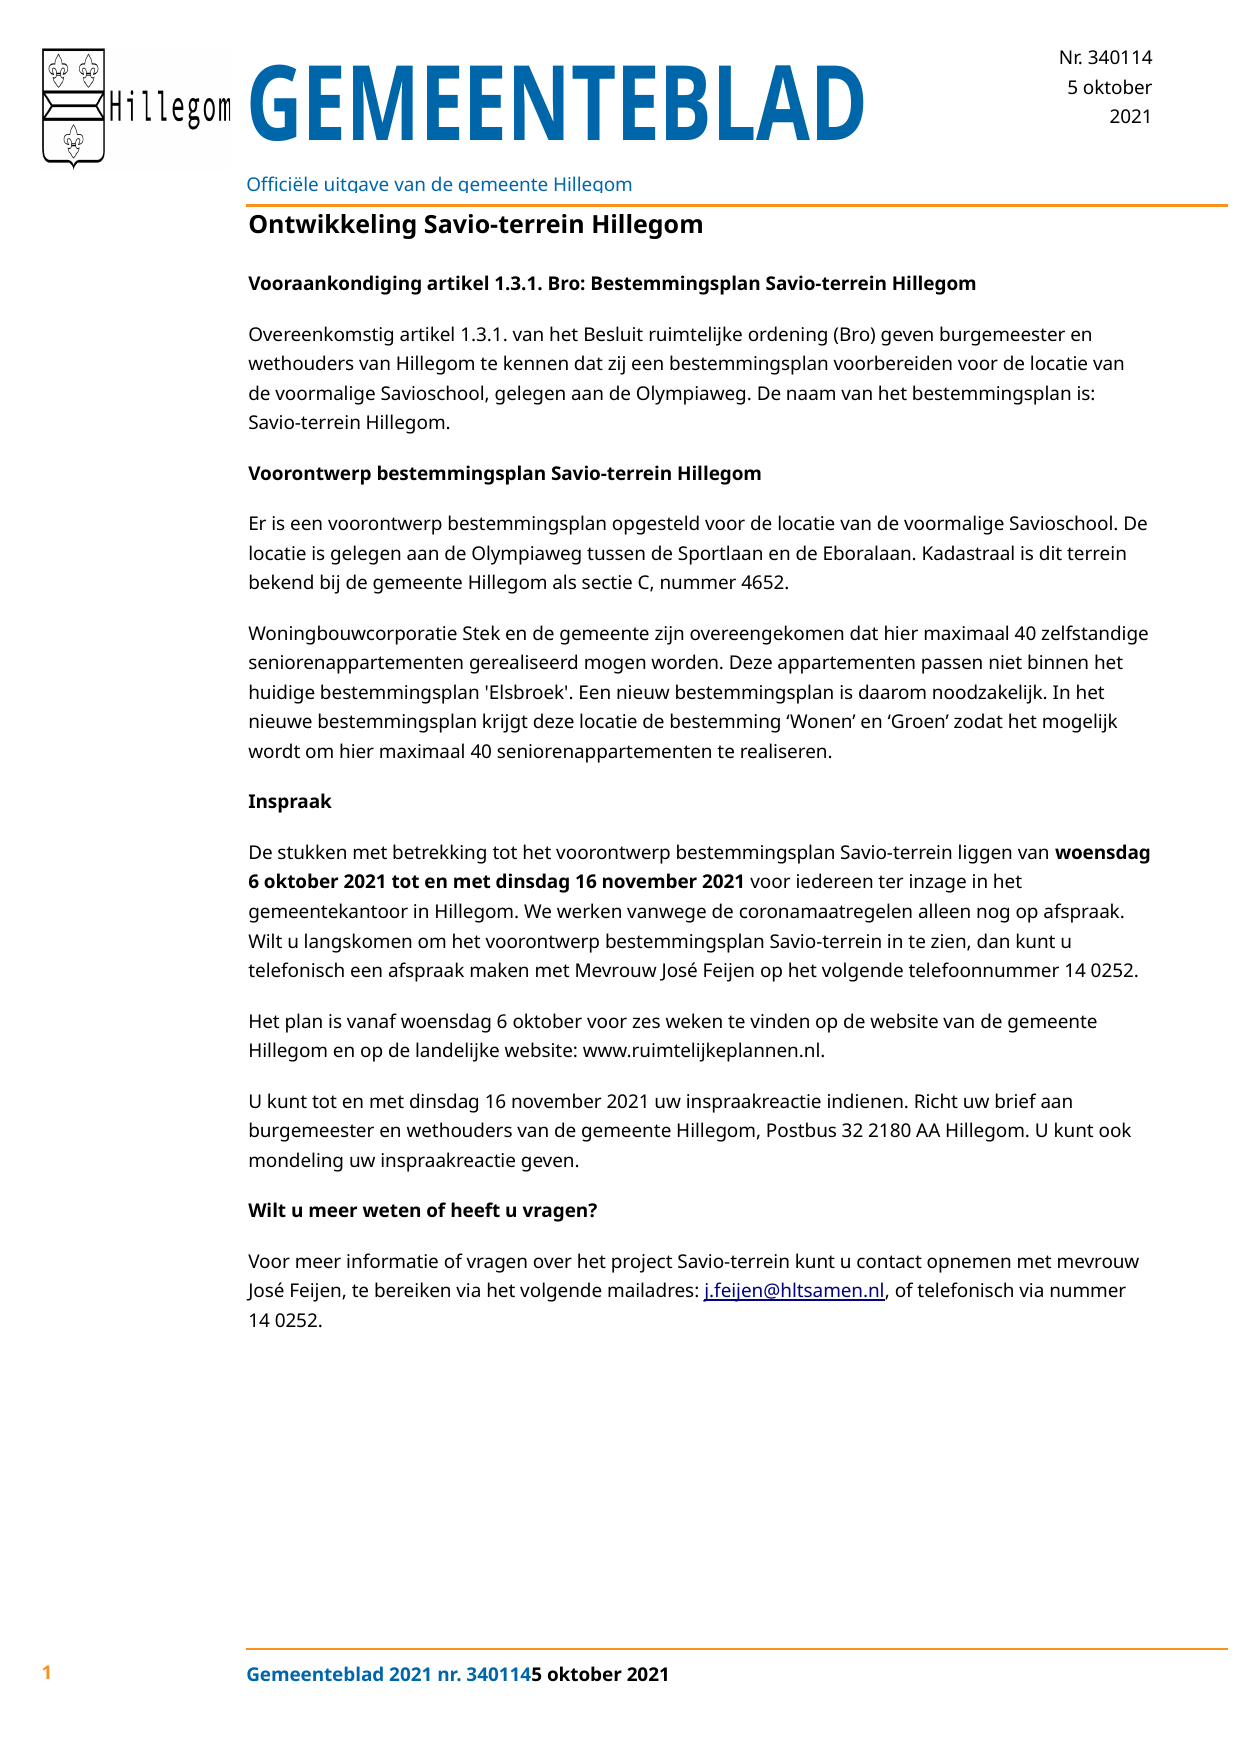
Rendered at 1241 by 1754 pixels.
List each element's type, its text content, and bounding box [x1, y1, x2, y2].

text Het plan is vanaf woensdag 6 oktober voor zes weken te vinden op de website van de gemeente Hillegom en op de landelijke website: www.ruimtelijkeplannen.nl. [248, 1008, 1152, 1063]
text Voorontwerp bestemmingsplan Savio-terrein Hillegom [248, 460, 1152, 486]
text Inspraak [248, 789, 1152, 814]
text Wilt u meer weten of heeft u vragen? [248, 1197, 1152, 1223]
text De stukken met betrekking tot het voorontwerp bestemmingsplan Savio-terrein liggen van woensdag 6 oktober 2021 tot en met dinsdag 16 november 2021 voor iedereen ter inzage in het gemeentekantoor in Hillegom. We werken vanwege de coronamaatregelen alleen nog op afspraak. Wilt u langskomen om het voorontwerp bestemmingsplan Savio-terrein in te zien, dan kunt u telefonisch een afspraak maken met Mevrouw José Feijen op het volgende telefoonnummer 14 0252. [248, 839, 1152, 983]
text Overeenkomstig artikel 1.3.1. van het Besluit ruimtelijke ordening (Bro) geven burgemeester en wethouders van Hillegom te kennen dat zij een bestemmingsplan voorbereiden voor de locatie van de voormalige Savioschool, gelegen aan de Olympiaweg. De naam van het bestemmingsplan is: Savio-terrein Hillegom. [248, 321, 1152, 435]
picture [41, 47, 231, 172]
text Vooraankondiging artikel 1.3.1. Bro: Bestemmingsplan Savio-terrein Hillegom [248, 270, 1152, 296]
text Er is een voorontwerp bestemmingsplan opgesteld voor de locatie van de voormalige Savioschool. De locatie is gelegen aan de Olympiaweg tussen de Sportlaan en de Eboralaan. Kadastraal is dit terrein bekend bij de gemeente Hillegom als sectie C, nummer 4652. [248, 510, 1152, 595]
text U kunt tot en met dinsdag 16 november 2021 uw inspraakreactie indienen. Richt uw brief aan burgemeester en wethouders van de gemeente Hillegom, Postbus 32 2180 AA Hillegom. U kunt ook mondeling uw inspraakreactie geven. [248, 1088, 1152, 1173]
text Voor meer informatie of vragen over het project Savio-terrein kunt u contact opnemen met mevrouw José Feijen, te bereiken via het volgende mailadres: j.feijen@hltsamen.nl, of telefonisch via nummer 14 0252. [248, 1248, 1152, 1333]
text Woningbouwcorporatie Stek en de gemeente zijn overeengekomen dat hier maximaal 40 zelfstandige seniorenappartementen gerealiseerd mogen worden. Deze appartementen passen niet binnen het huidige bestemmingsplan 'Elsbroek'. Een nieuw bestemmingsplan is daarom noodzakelijk. In het nieuwe bestemmingsplan krijgt deze locatie de bestemming ‘Wonen’ en ‘Groen’ zodat het mogelijk wordt om hier maximaal 40 seniorenappartementen te realiseren. [248, 620, 1152, 764]
text Ontwikkeling Savio-terrein Hillegom [248, 207, 1152, 241]
